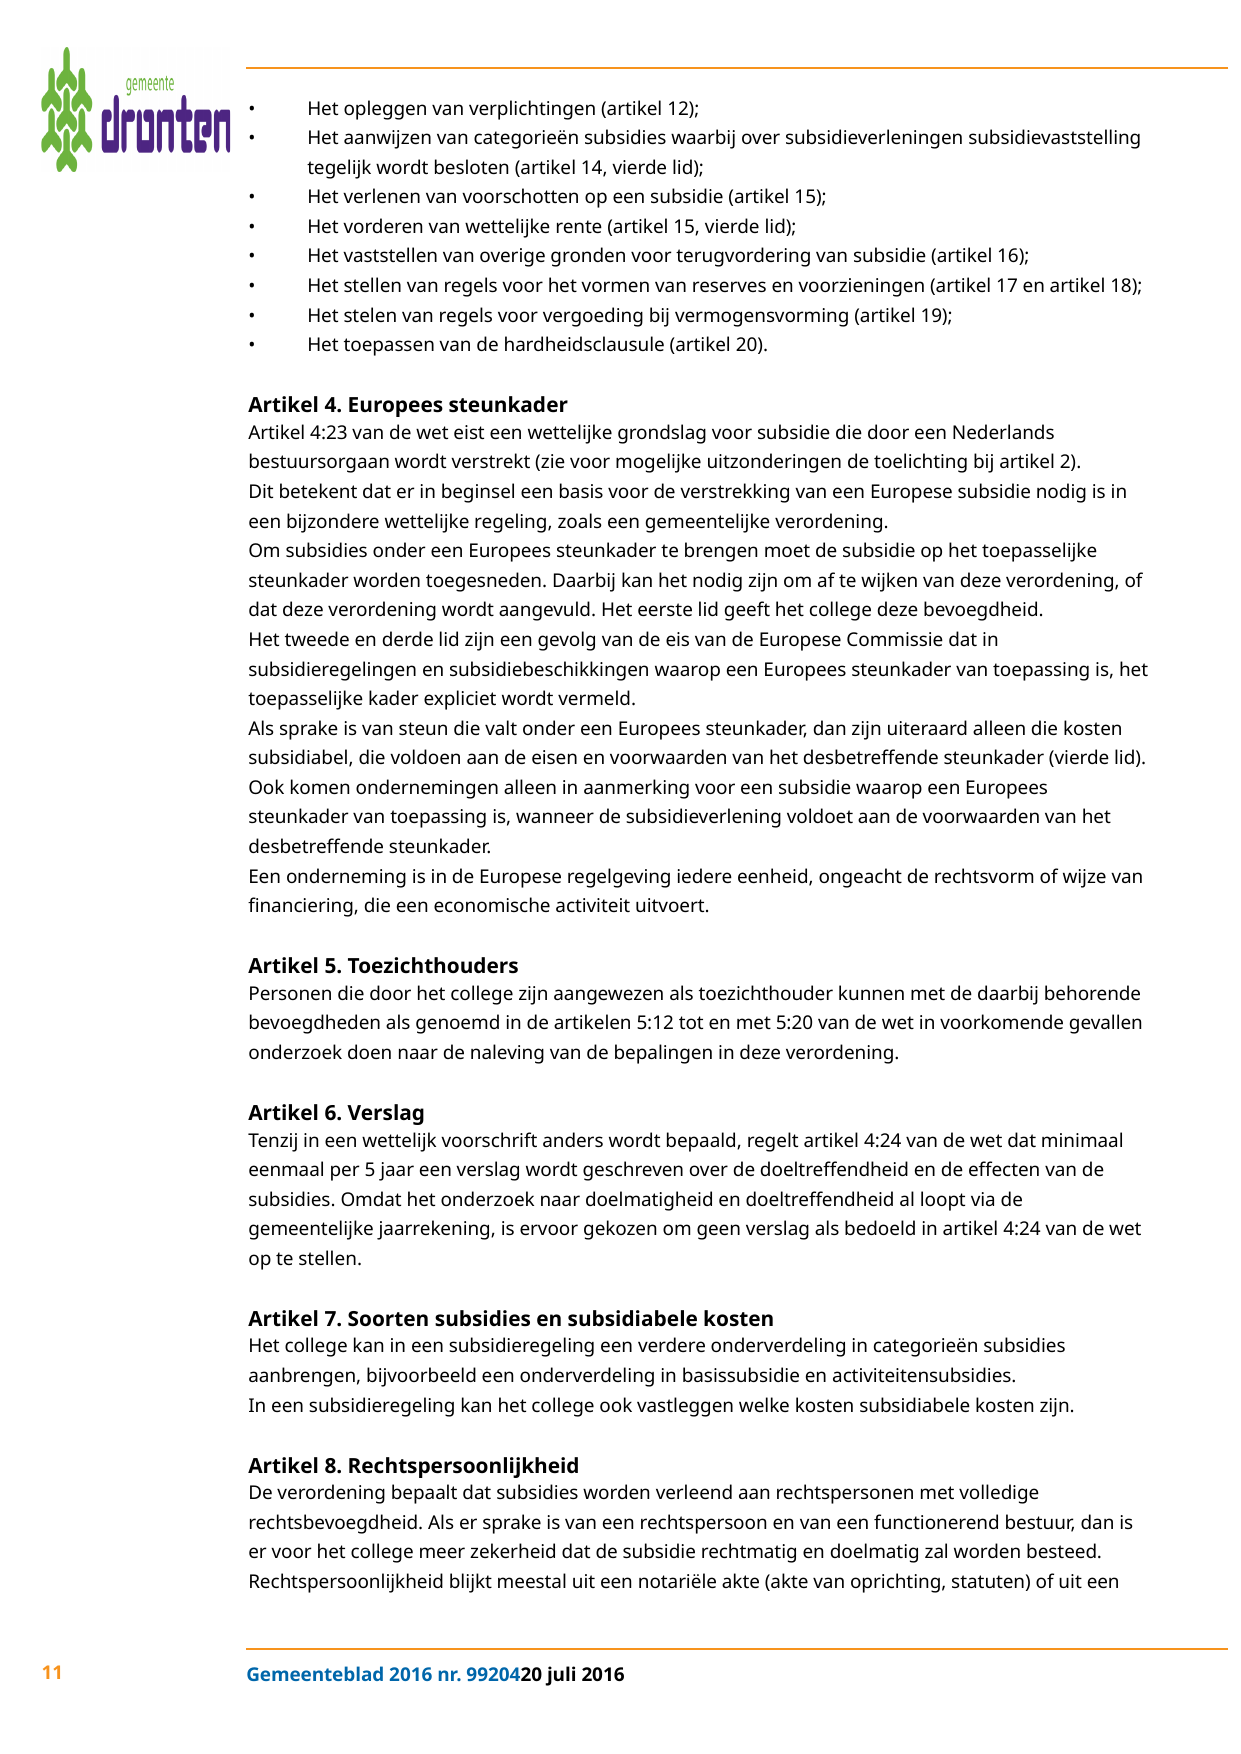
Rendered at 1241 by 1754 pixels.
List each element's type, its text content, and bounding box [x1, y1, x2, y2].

list Het verlenen van voorschotten op een subsidie (artikel 15); [248, 183, 1152, 209]
list Het vaststellen van overige gronden voor terugvordering van subsidie (artikel 16); [248, 243, 1152, 268]
list Het vorderen van wettelijke rente (artikel 15, vierde lid); [248, 213, 1152, 239]
text Artikel 6. Verslag [248, 1098, 1152, 1127]
text Artikel 4. Europees steunkader [248, 391, 1152, 419]
text Om subsidies onder een Europees steunkader te brengen moet de subsidie op het toepasselijke steunkader worden toegesneden. Daarbij kan het nodig zijn om af te wijken van deze verordening, of dat deze verordening wordt aangevuld. Het eerste lid geeft het college deze bevoegdheid. [248, 537, 1152, 622]
text Rechtspersoonlijkheid blijkt meestal uit een notariële akte (akte van oprichting, statuten) of uit een [248, 1568, 1152, 1594]
text Tenzij in een wettelijk voorschrift anders wordt bepaald, regelt artikel 4:24 van de wet dat minimaal eenmaal per 5 jaar een verslag wordt geschreven over de doeltreffendheid en de effecten van de subsidies. Omdat het onderzoek naar doelmatigheid en doeltreffendheid al loopt via de gemeentelijke jaarrekening, is ervoor gekozen om geen verslag als bedoeld in artikel 4:24 van de wet op te stellen. [248, 1127, 1152, 1271]
list Het aanwijzen van categorieën subsidies waarbij over subsidieverleningen subsidievaststelling tegelijk wordt besloten (artikel 14, vierde lid); [248, 124, 1152, 180]
list Het stellen van regels voor het vormen van reserves en voorzieningen (artikel 17 en artikel 18); [248, 272, 1152, 298]
text In een subsidieregeling kan het college ook vastleggen welke kosten subsidiabele kosten zijn. [248, 1392, 1152, 1418]
text Artikel 4:23 van de wet eist een wettelijke grondslag voor subsidie die door een Nederlands bestuursorgaan wordt verstrekt (zie voor mogelijke uitzonderingen de toelichting bij artikel 2). [248, 419, 1152, 474]
text Artikel 5. Toezichthouders [248, 952, 1152, 980]
list Het stelen van regels voor vergoeding bij vermogensvorming (artikel 19); [248, 302, 1152, 328]
text Als sprake is van steun die valt onder een Europees steunkader, dan zijn uiteraard alleen die kosten subsidiabel, die voldoen aan de eisen en voorwaarden van het desbetreffende steunkader (vierde lid). Ook komen ondernemingen alleen in aanmerking voor een subsidie waarop een Europees steunkader van toepassing is, wanneer de subsidieverlening voldoet aan de voorwaarden van het desbetreffende steunkader. [248, 715, 1152, 859]
text Het college kan in een subsidieregeling een verdere onderverdeling in categorieën subsidies aanbrengen, bijvoorbeeld een onderverdeling in basissubsidie en activiteitensubsidies. [248, 1333, 1152, 1388]
list Het toepassen van de hardheidsclausule (artikel 20). [248, 331, 1152, 357]
text Dit betekent dat er in beginsel een basis voor de verstrekking van een Europese subsidie nodig is in een bijzondere wettelijke regeling, zoals een gemeentelijke verordening. [248, 478, 1152, 533]
text Een onderneming is in de Europese regelgeving iedere eenheid, ongeacht de rechtsvorm of wijze van financiering, die een economische activiteit uitvoert. [248, 863, 1152, 918]
list Het opleggen van verplichtingen (artikel 12); [248, 95, 1152, 121]
text Artikel 7. Soorten subsidies en subsidiabele kosten [248, 1304, 1152, 1333]
text De verordening bepaalt dat subsidies worden verleend aan rechtspersonen met volledige rechtsbevoegdheid. Als er sprake is van een rechtspersoon en van een functionerend bestuur, dan is er voor het college meer zekerheid dat de subsidie rechtmatig en doelmatig zal worden besteed. [248, 1479, 1152, 1564]
text Artikel 8. Rechtspersoonlijkheid [248, 1451, 1152, 1479]
text Personen die door het college zijn aangewezen als toezichthouder kunnen met de daarbij behorende bevoegdheden als genoemd in de artikelen 5:12 tot en met 5:20 van de wet in voorkomende gevallen onderzoek doen naar de naleving van de bepalingen in deze verordening. [248, 980, 1152, 1065]
text Het tweede en derde lid zijn een gevolg van de eis van de Europese Commissie dat in subsidieregelingen en subsidiebeschikkingen waarop een Europees steunkader van toepassing is, het toepasselijke kader expliciet wordt vermeld. [248, 626, 1152, 711]
picture [41, 47, 231, 172]
